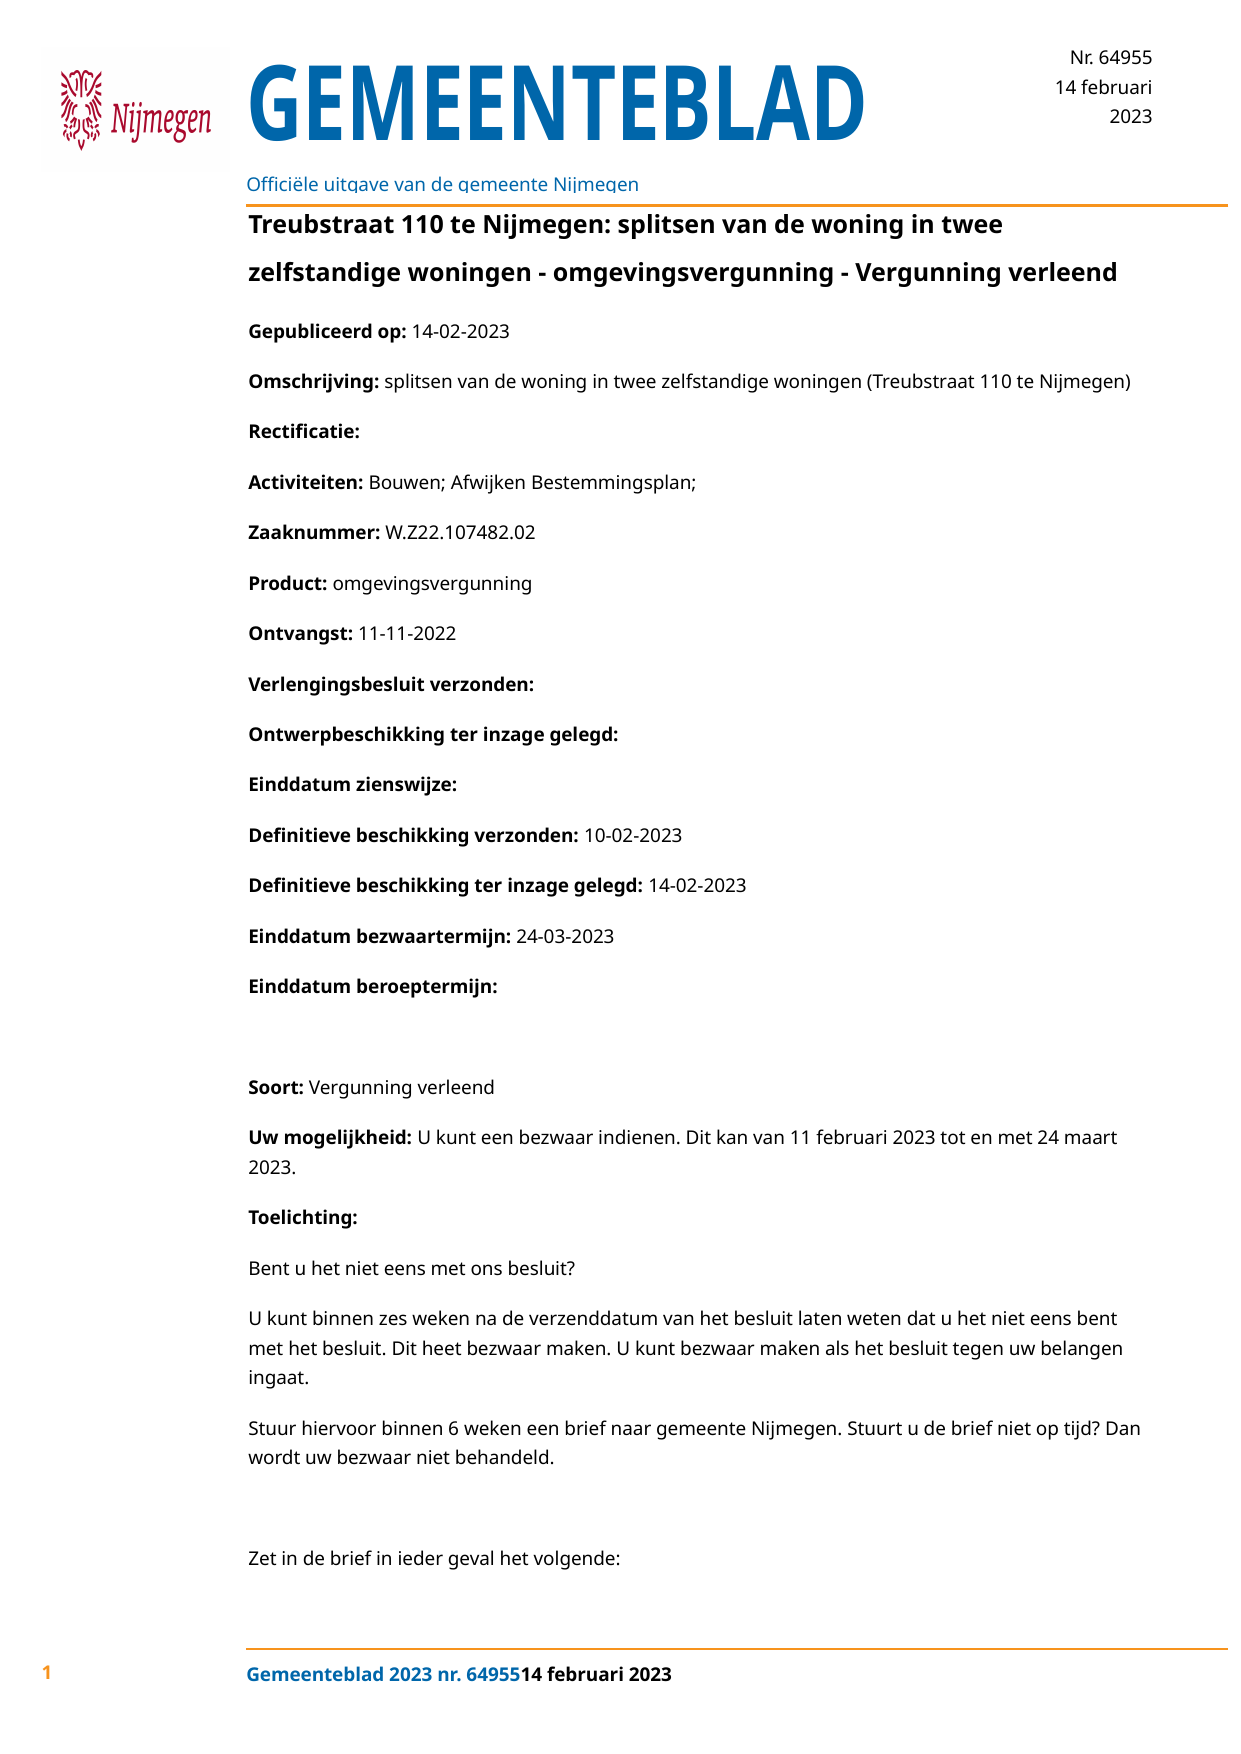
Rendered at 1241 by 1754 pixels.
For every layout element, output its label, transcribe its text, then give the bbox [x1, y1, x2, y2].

text Treubstraat 110 te Nijmegen: splitsen van de woning in twee zelfstandige woningen - omgevingsvergunning - Vergunning verleend [248, 207, 1152, 288]
text U kunt binnen zes weken na de verzenddatum van het besluit laten weten dat u het niet eens bent met het besluit. Dit heet bezwaar maken. U kunt bezwaar maken als het besluit tegen uw belangen ingaat. [248, 1305, 1152, 1390]
text Omschrijving: splitsen van de woning in twee zelfstandige woningen (Treubstraat 110 te Nijmegen) [248, 368, 1152, 394]
text Einddatum bezwaartermijn: 24-03-2023 [248, 923, 1152, 949]
text Rectificatie: [248, 419, 1152, 444]
text Activiteiten: Bouwen; Afwijken Bestemmingsplan; [248, 469, 1152, 495]
text Definitieve beschikking verzonden: 10-02-2023 [248, 822, 1152, 848]
text Zet in de brief in ieder geval het volgende: [248, 1545, 1152, 1571]
text Ontvangst: 11-11-2022 [248, 620, 1152, 646]
text Gepubliceerd op: 14-02-2023 [248, 318, 1152, 344]
text Uw mogelijkheid: U kunt een bezwaar indienen. Dit kan van 11 februari 2023 tot en met 24 maart 2023. [248, 1124, 1152, 1180]
text Einddatum beroeptermijn: [248, 973, 1152, 999]
text Stuur hiervoor binnen 6 weken een brief naar gemeente Nijmegen. Stuurt u de brief niet op tijd? Dan wordt uw bezwaar niet behandeld. [248, 1415, 1152, 1470]
text Soort: Vergunning verleend [248, 1074, 1152, 1100]
text Toelichting: [248, 1204, 1152, 1230]
text Zaaknummer: W.Z22.107482.02 [248, 519, 1152, 545]
text Definitieve beschikking ter inzage gelegd: 14-02-2023 [248, 872, 1152, 898]
picture [41, 47, 231, 172]
text Bent u het niet eens met ons besluit? [248, 1255, 1152, 1281]
text Product: omgevingsvergunning [248, 570, 1152, 596]
text Ontwerpbeschikking ter inzage gelegd: [248, 721, 1152, 747]
text Einddatum zienswijze: [248, 772, 1152, 797]
text Verlengingsbesluit verzonden: [248, 671, 1152, 697]
